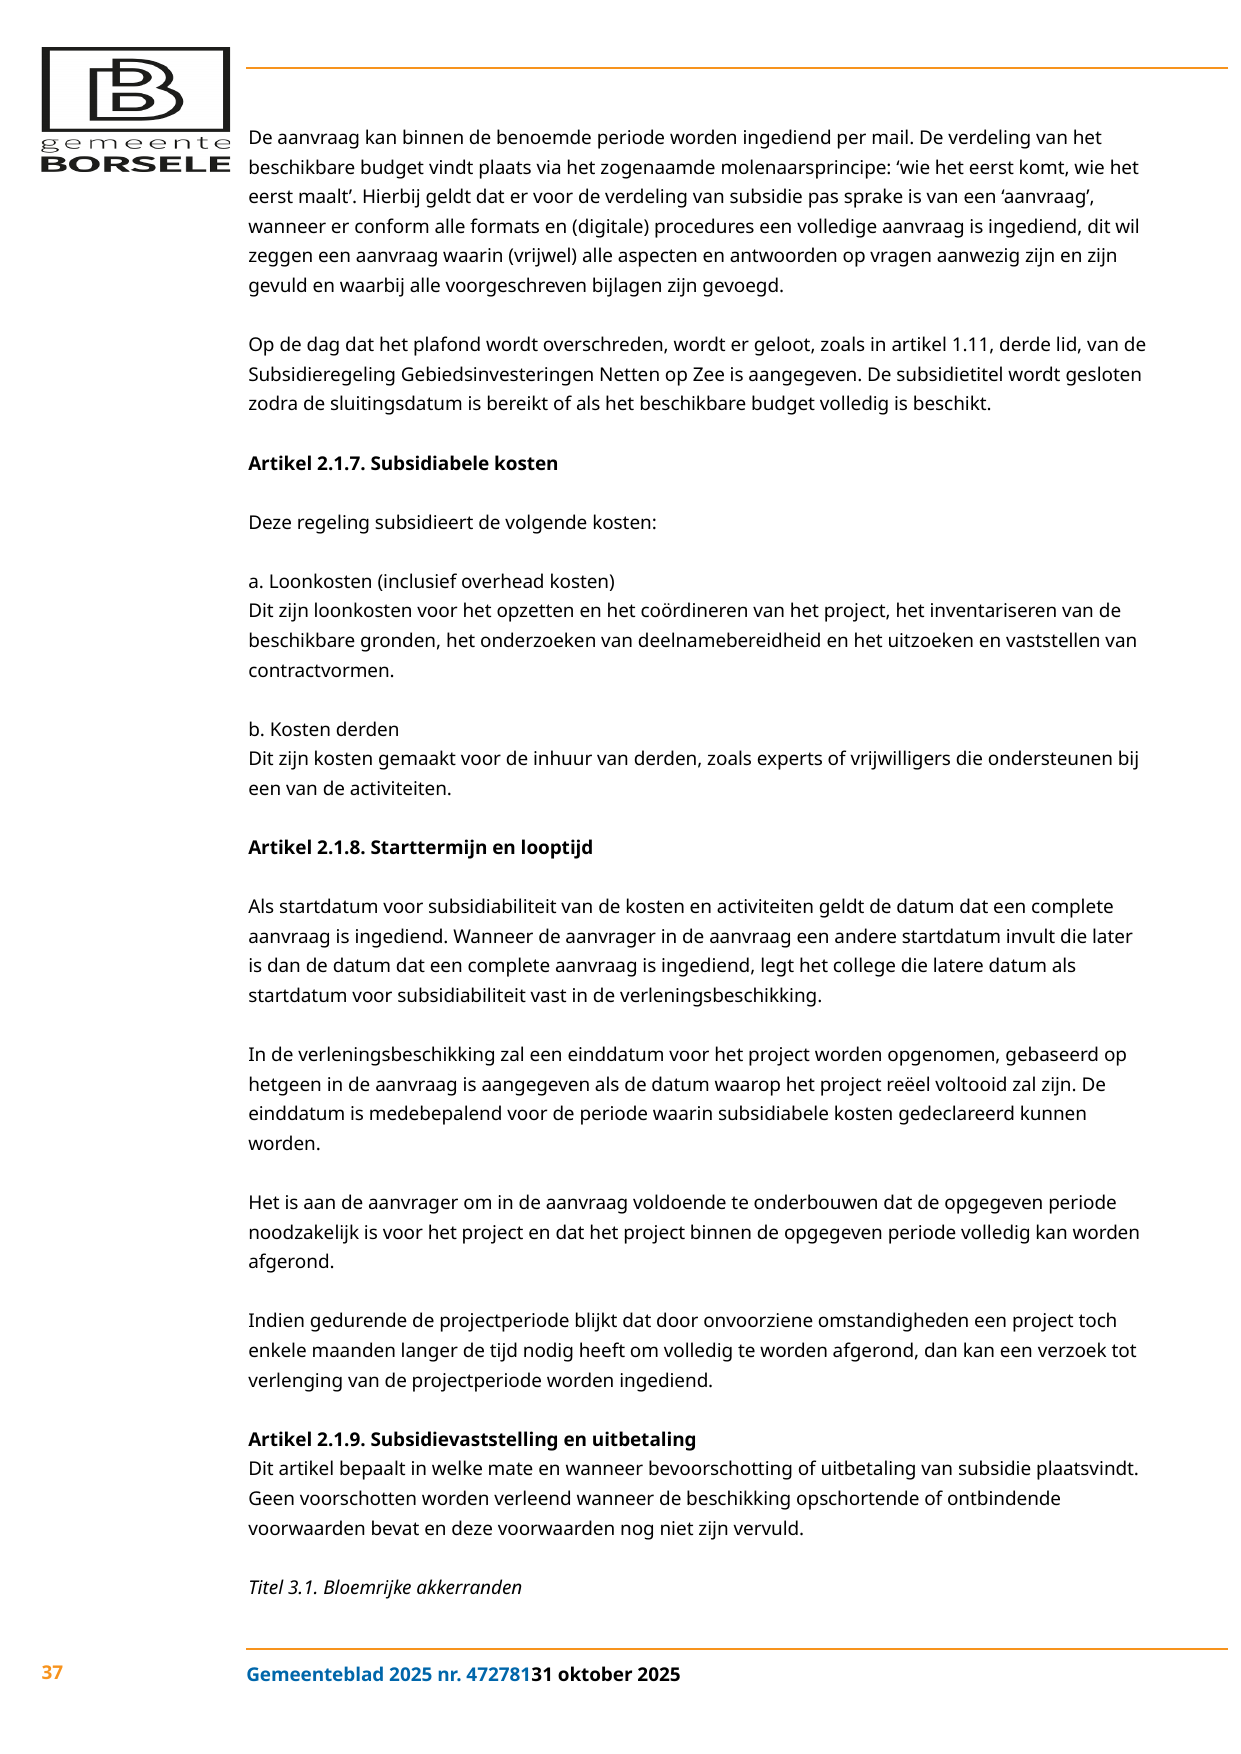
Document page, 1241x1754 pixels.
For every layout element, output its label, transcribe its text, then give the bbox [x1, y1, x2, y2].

text Dit zijn kosten gemaakt voor de inhuur van derden, zoals experts of vrijwilligers die ondersteunen bij een van de activiteiten. [248, 746, 1152, 801]
text Titel 3.1. Bloemrijke akkerranden [248, 1574, 1152, 1600]
text Dit artikel bepaalt in welke mate en wanneer bevoorschotting of uitbetaling van subsidie plaatsvindt. Geen voorschotten worden verleend wanneer de beschikking opschortende of ontbindende voorwaarden bevat en deze voorwaarden nog niet zijn vervuld. [248, 1456, 1152, 1541]
text Artikel 2.1.9. Subsidievaststelling en uitbetaling [248, 1426, 1152, 1452]
text Artikel 2.1.8. Starttermijn en looptijd [248, 834, 1152, 860]
text Indien gedurende de projectperiode blijkt dat door onvoorziene omstandigheden een project toch enkele maanden langer de tijd nodig heeft om volledig te worden afgerond, dan kan een verzoek tot verlenging van de projectperiode worden ingediend. [248, 1308, 1152, 1393]
text Dit zijn loonkosten voor het opzetten en het coördineren van het project, het inventariseren van de beschikbare gronden, het onderzoeken van deelnamebereidheid en het uitzoeken en vaststellen van contractvormen. [248, 598, 1152, 683]
text Deze regeling subsidieert de volgende kosten: [248, 509, 1152, 535]
text a. Loonkosten (inclusief overhead kosten) [248, 568, 1152, 594]
text In de verleningsbeschikking zal een einddatum voor het project worden opgenomen, gebaseerd op hetgeen in de aanvraag is aangegeven als de datum waarop het project reëel voltooid zal zijn. De einddatum is medebepalend voor de periode waarin subsidiabele kosten gedeclareerd kunnen worden. [248, 1041, 1152, 1156]
text Als startdatum voor subsidiabiliteit van de kosten en activiteiten geldt de datum dat een complete aanvraag is ingediend. Wanneer de aanvrager in de aanvraag een andere startdatum invult die later is dan de datum dat een complete aanvraag is ingediend, legt het college die latere datum als startdatum voor subsidiabiliteit vast in de verleningsbeschikking. [248, 893, 1152, 1008]
text Het is aan de aanvrager om in de aanvraag voldoende te onderbouwen dat de opgegeven periode noodzakelijk is voor het project en dat het project binnen de opgegeven periode volledig kan worden afgerond. [248, 1189, 1152, 1274]
text Op de dag dat het plafond wordt overschreden, wordt er geloot, zoals in artikel 1.11, derde lid, van de Subsidieregeling Gebiedsinvesteringen Netten op Zee is aangegeven. De subsidietitel wordt gesloten zodra de sluitingsdatum is bereikt of als het beschikbare budget volledig is beschikt. [248, 331, 1152, 416]
picture [41, 47, 231, 172]
text b. Kosten derden [248, 716, 1152, 742]
text Artikel 2.1.7. Subsidiabele kosten [248, 450, 1152, 476]
text De aanvraag kan binnen de benoemde periode worden ingediend per mail. De verdeling van het beschikbare budget vindt plaats via het zogenaamde molenaarsprincipe: ‘wie het eerst komt, wie het eerst maalt’. Hierbij geldt dat er voor de verdeling van subsidie pas sprake is van een ‘aanvraag’, wanneer er conform alle formats en (digitale) procedures een volledige aanvraag is ingediend, dit wil zeggen een aanvraag waarin (vrijwel) alle aspecten en antwoorden op vragen aanwezig zijn en zijn gevuld en waarbij alle voorgeschreven bijlagen zijn gevoegd. [248, 124, 1152, 298]
